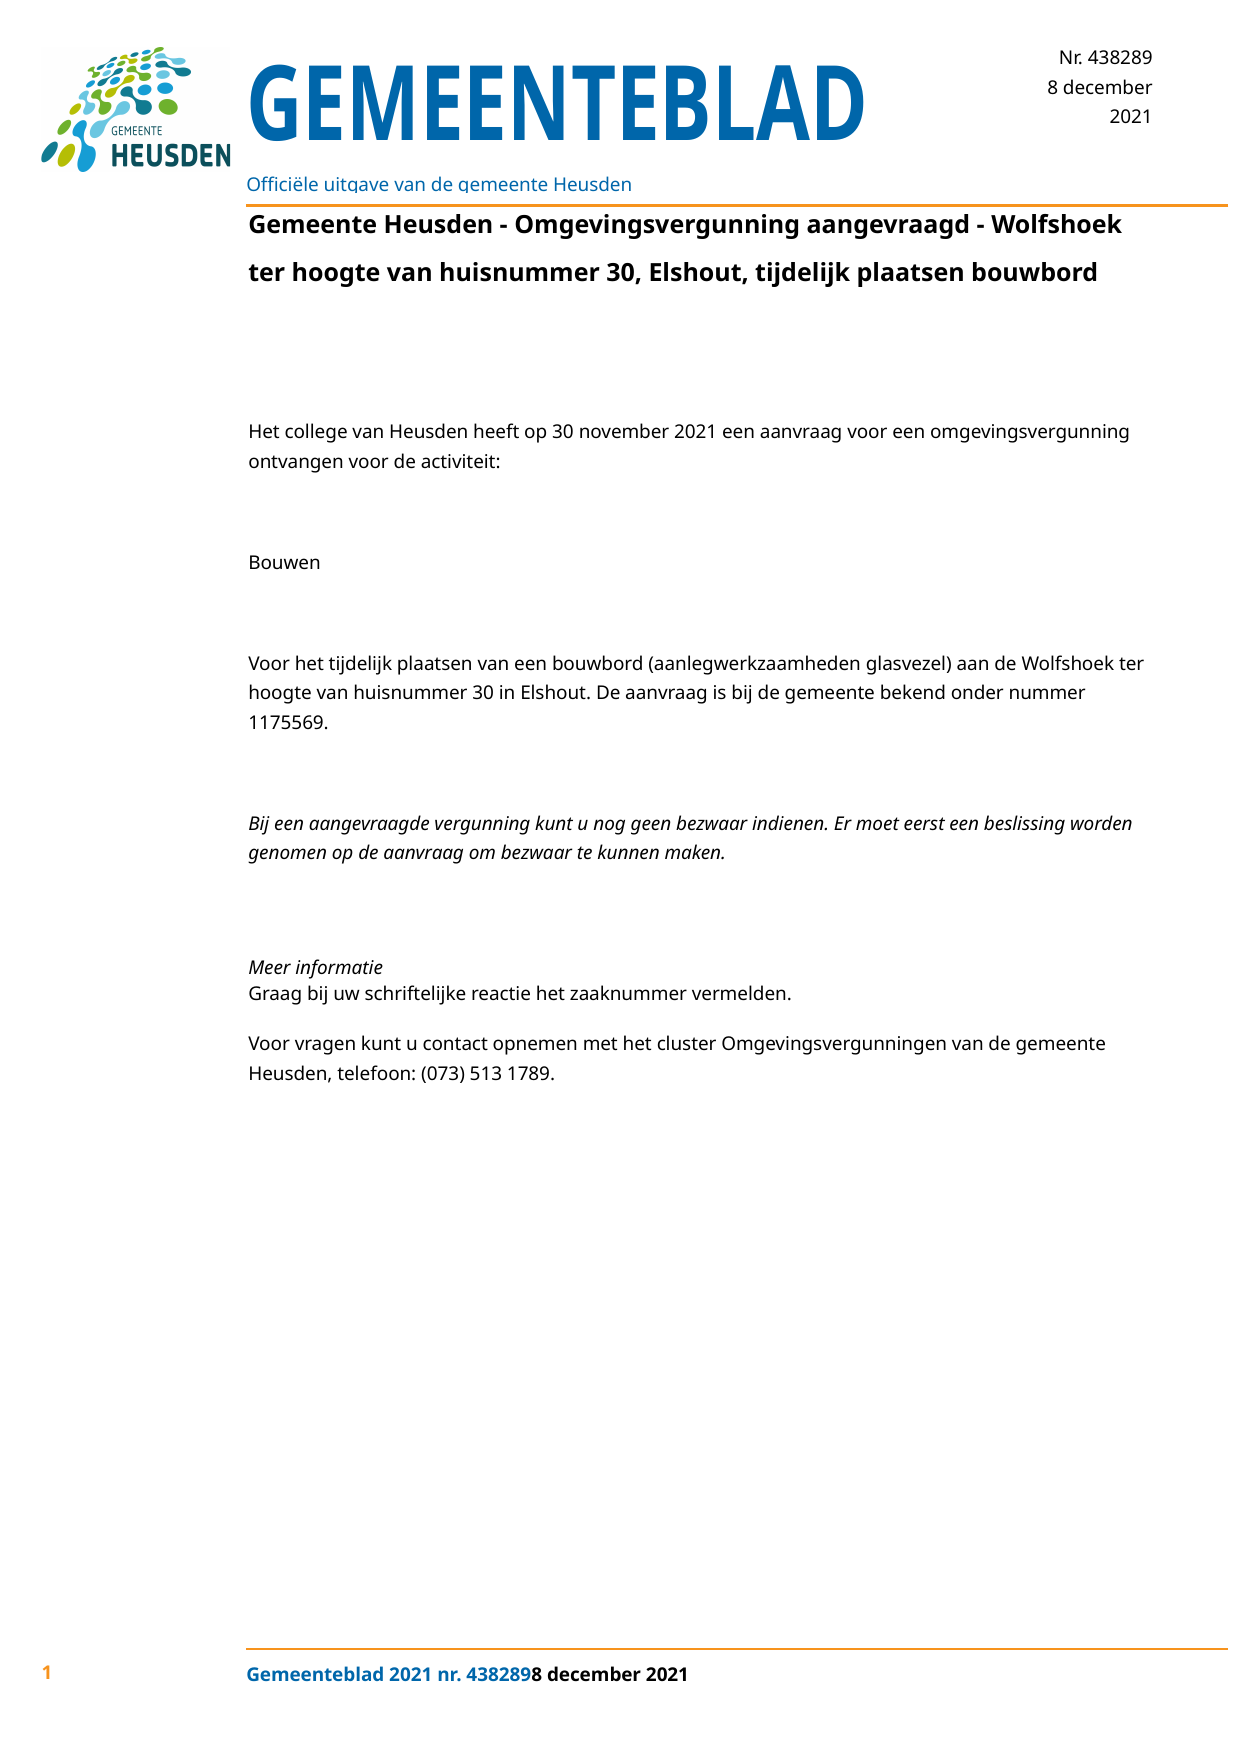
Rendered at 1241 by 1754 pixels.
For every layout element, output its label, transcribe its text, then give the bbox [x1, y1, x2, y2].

picture [41, 47, 231, 172]
text Gemeente Heusden - Omgevingsvergunning aangevraagd - Wolfshoek ter hoogte van huisnummer 30, Elshout, tijdelijk plaatsen bouwbord [248, 207, 1152, 288]
text Het college van Heusden heeft op 30 november 2021 een aanvraag voor een omgevingsvergunning ontvangen voor de activiteit: [248, 419, 1152, 474]
text Bouwen [248, 549, 1152, 575]
text Bij een aangevraagde vergunning kunt u nog geen bezwaar indienen. Er moet eerst een beslissing worden genomen op de aanvraag om bezwaar te kunnen maken. [248, 810, 1152, 865]
text Voor vragen kunt u contact opnemen met het cluster Omgevingsvergunningen van de gemeente Heusden, telefoon: (073) 513 1789. [248, 1030, 1152, 1085]
text Graag bij uw schriftelijke reactie het zaaknummer vermelden. [248, 980, 1152, 1005]
text Meer informatie [248, 954, 1152, 980]
text Voor het tijdelijk plaatsen van een bouwbord (aanlegwerkzaamheden glasvezel) aan de Wolfshoek ter hoogte van huisnummer 30 in Elshout. De aanvraag is bij de gemeente bekend onder nummer 1175569. [248, 650, 1152, 735]
